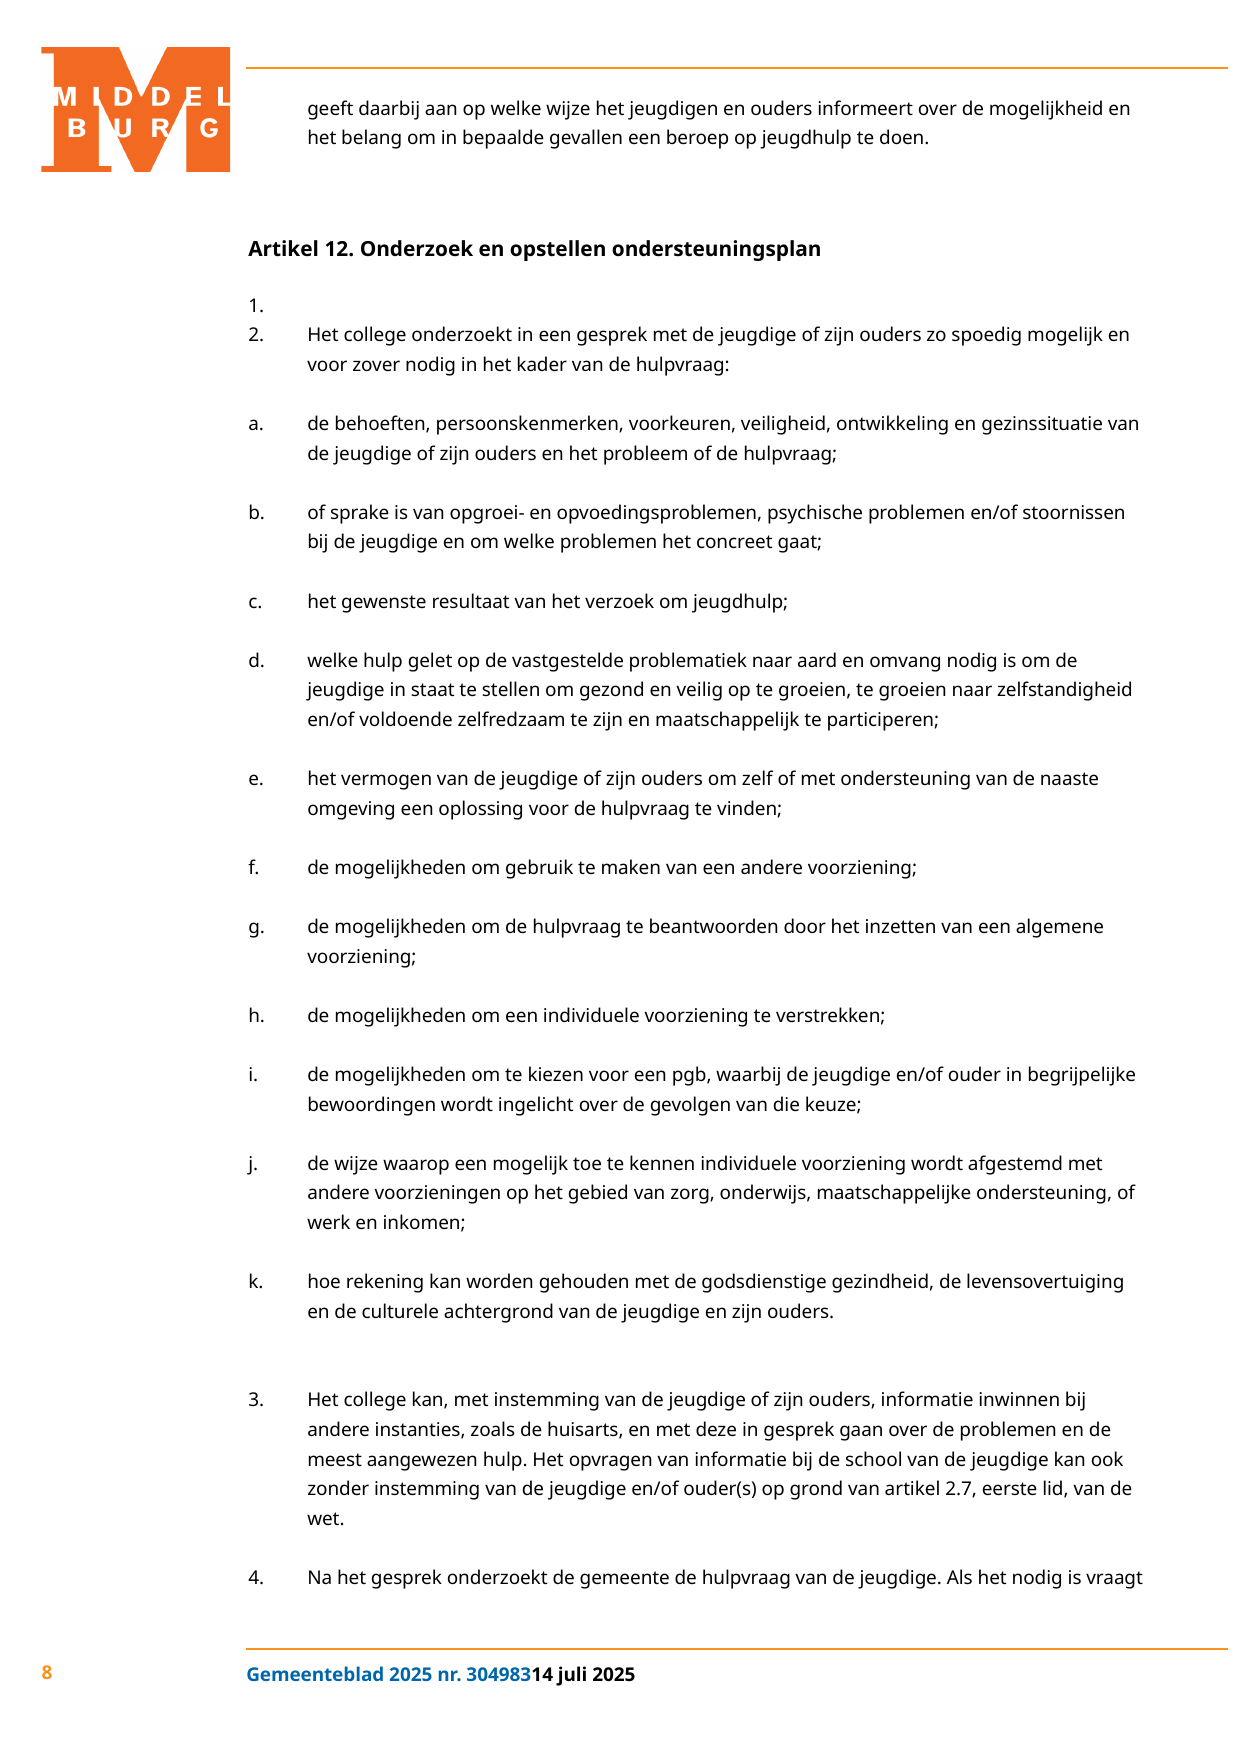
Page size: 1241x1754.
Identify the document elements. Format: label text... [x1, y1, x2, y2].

list de mogelijkheden om gebruik te maken van een andere voorziening; [248, 854, 1152, 880]
list de wijze waarop een mogelijk toe te kennen individuele voorziening wordt afgestemd met andere voorzieningen op het gebied van zorg, onderwijs, maatschappelijke ondersteuning, of werk en inkomen; [248, 1150, 1152, 1235]
list of sprake is van opgroei- en opvoedingsproblemen, psychische problemen en/of stoornissen bij de jeugdige en om welke problemen het concreet gaat; [248, 499, 1152, 554]
list de mogelijkheden om een individuele voorziening te verstrekken; [248, 1002, 1152, 1028]
list de mogelijkheden om de hulpvraag te beantwoorden door het inzetten van een algemene voorziening; [248, 913, 1152, 968]
list het vermogen van de jeugdige of zijn ouders om zelf of met ondersteuning van de naaste omgeving een oplossing voor de hulpvraag te vinden; [248, 765, 1152, 821]
text Artikel 12. Onderzoek en opstellen ondersteuningsplan [248, 234, 1152, 262]
list welke hulp gelet op de vastgestelde problematiek naar aard en omvang nodig is om de jeugdige in staat te stellen om gezond en veilig op te groeien, te groeien naar zelfstandigheid en/of voldoende zelfredzaam te zijn en maatschappelijk te participeren; [248, 647, 1152, 732]
list het gewenste resultaat van het verzoek om jeugdhulp; [248, 588, 1152, 613]
list Na het gesprek onderzoekt de gemeente de hulpvraag van de jeugdige. Als het nodig is vraagt [248, 1564, 1152, 1590]
list de mogelijkheden om te kiezen voor een pgb, waarbij de jeugdige en/of ouder in begrijpelijke bewoordingen wordt ingelicht over de gevolgen van die keuze; [248, 1061, 1152, 1116]
list geeft daarbij aan op welke wijze het jeugdigen en ouders informeert over de mogelijkheid en het belang om in bepaalde gevallen een beroep op jeugdhulp te doen. [248, 95, 1152, 150]
list Het college kan, met instemming van de jeugdige of zijn ouders, informatie inwinnen bij andere instanties, zoals de huisarts, en met deze in gesprek gaan over de problemen en de meest aangewezen hulp. Het opvragen van informatie bij de school van de jeugdige kan ook zonder instemming van de jeugdige en/of ouder(s) op grond van artikel 2.7, eerste lid, van de wet. [248, 1387, 1152, 1531]
list de behoeften, persoonskenmerken, voorkeuren, veiligheid, ontwikkeling en gezinssituatie van de jeugdige of zijn ouders en het probleem of de hulpvraag; [248, 410, 1152, 466]
list hoe rekening kan worden gehouden met de godsdienstige gezindheid, de levensovertuiging en de culturele achtergrond van de jeugdige en zijn ouders. [248, 1268, 1152, 1323]
picture [41, 47, 231, 172]
list Het college onderzoekt in een gesprek met de jeugdige of zijn ouders zo spoedig mogelijk en voor zover nodig in het kader van de hulpvraag: [248, 322, 1152, 377]
